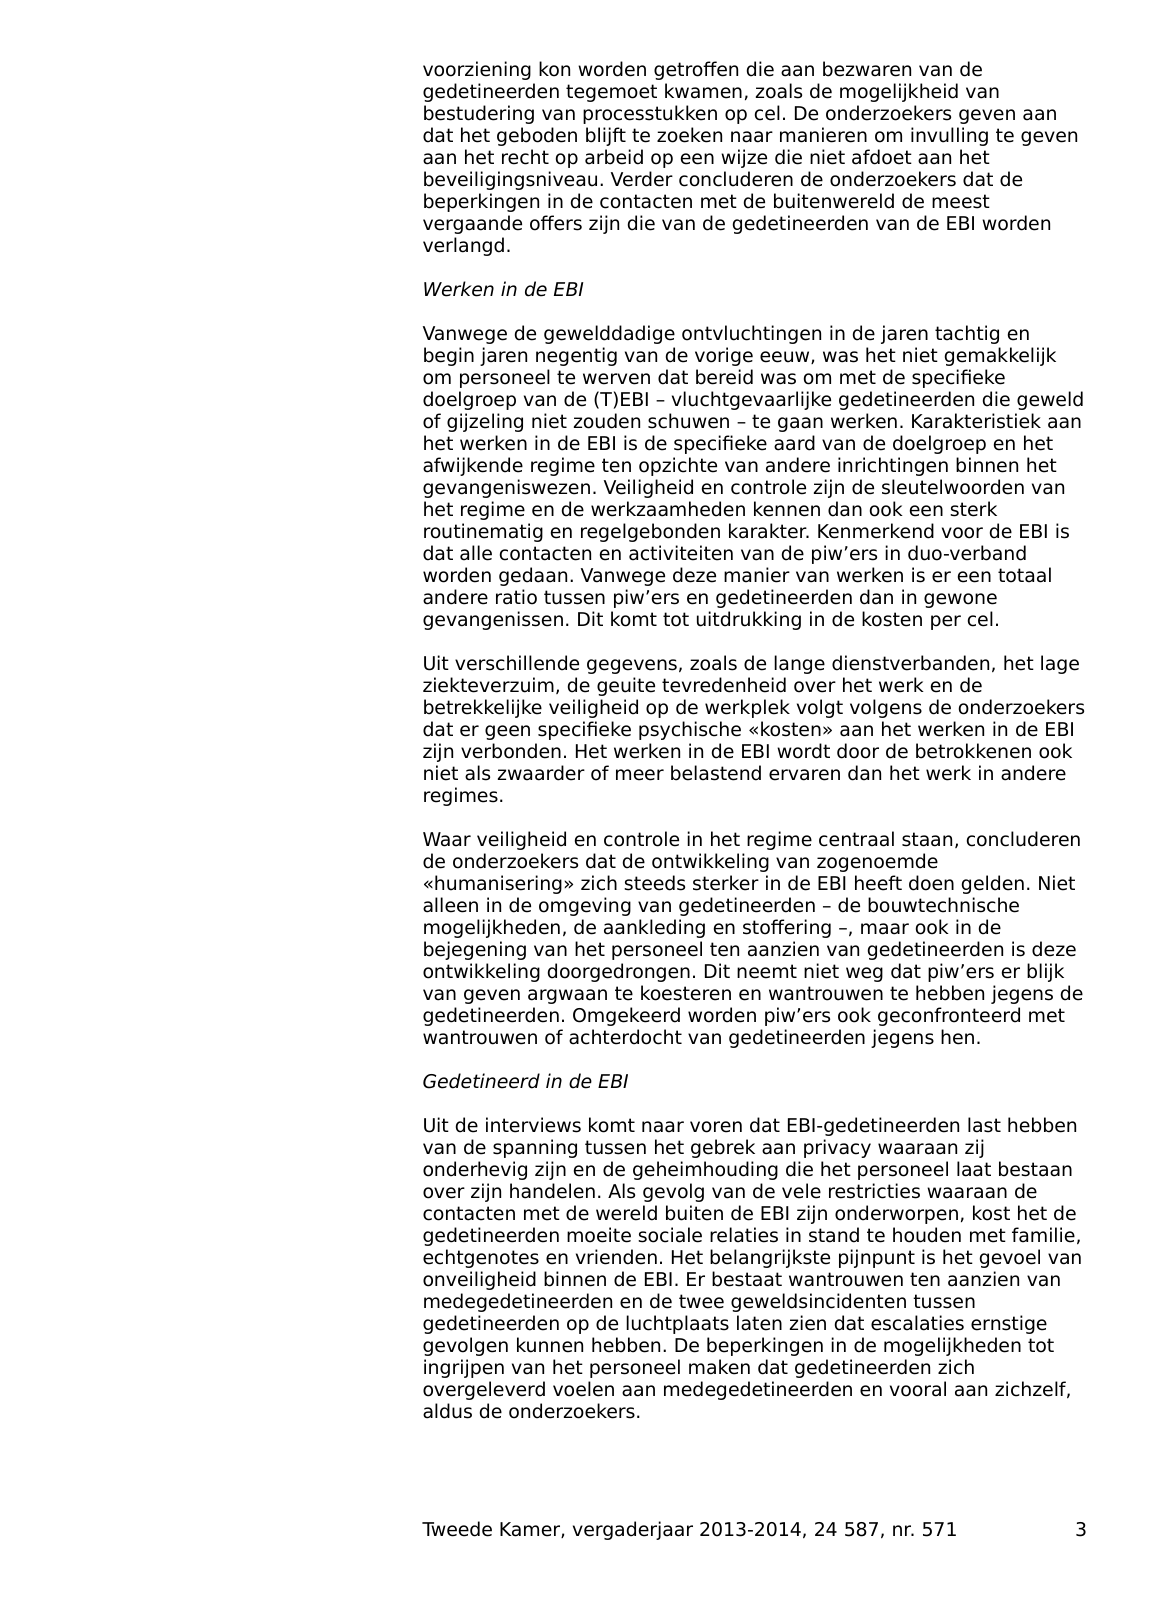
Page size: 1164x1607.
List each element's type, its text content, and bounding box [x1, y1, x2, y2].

text voorziening kon worden getroffen die aan bezwaren van de gedetineerden tegemoet kwamen, zoals de mogelijkheid van bestudering van processtukken op cel. De onderzoekers geven aan dat het geboden blijft te zoeken naar manieren om invulling te geven aan het recht op arbeid op een wijze die niet afdoet aan het beveiligingsniveau. Verder concluderen de onderzoekers dat de beperkingen in de contacten met de buitenwereld de meest vergaande offers zijn die van de gedetineerden van de EBI worden verlangd. [422, 59, 1087, 257]
subtitle Werken in de EBI [422, 279, 1087, 301]
text Vanwege de gewelddadige ontvluchtingen in de jaren tachtig en begin jaren negentig van de vorige eeuw, was het niet gemakkelijk om personeel te werven dat bereid was om met de specifieke doelgroep van de (T)EBI – vluchtgevaarlijke gedetineerden die geweld of gijzeling niet zouden schuwen – te gaan werken. Karakteristiek aan het werken in de EBI is de specifieke aard van de doelgroep en het afwijkende regime ten opzichte van andere inrichtingen binnen het gevangeniswezen. Veiligheid en controle zijn de sleutelwoorden van het regime en de werkzaamheden kennen dan ook een sterk routinematig en regelgebonden karakter. Kenmerkend voor de EBI is dat alle contacten en activiteiten van de piw’ers in duo-verband worden gedaan. Vanwege deze manier van werken is er een totaal andere ratio tussen piw’ers en gedetineerden dan in gewone gevangenissen. Dit komt tot uitdrukking in de kosten per cel. [422, 323, 1087, 631]
text Uit verschillende gegevens, zoals de lange dienstverbanden, het lage ziekteverzuim, de geuite tevredenheid over het werk en de betrekkelijke veiligheid op de werkplek volgt volgens de onderzoekers dat er geen specifieke psychische «kosten» aan het werken in de EBI zijn verbonden. Het werken in de EBI wordt door de betrokkenen ook niet als zwaarder of meer belastend ervaren dan het werk in andere regimes. [422, 653, 1087, 807]
subtitle Gedetineerd in de EBI [422, 1071, 1087, 1093]
text Uit de interviews komt naar voren dat EBI-gedetineerden last hebben van de spanning tussen het gebrek aan privacy waaraan zij onderhevig zijn en de geheimhouding die het personeel laat bestaan over zijn handelen. Als gevolg van de vele restricties waaraan de contacten met de wereld buiten de EBI zijn onderworpen, kost het de gedetineerden moeite sociale relaties in stand te houden met familie, echtgenotes en vrienden. Het belangrijkste pijnpunt is het gevoel van onveiligheid binnen de EBI. Er bestaat wantrouwen ten aanzien van medegedetineerden en de twee geweldsincidenten tussen gedetineerden op de luchtplaats laten zien dat escalaties ernstige gevolgen kunnen hebben. De beperkingen in de mogelijkheden tot ingrijpen van het personeel maken dat gedetineerden zich overgeleverd voelen aan medegedetineerden en vooral aan zichzelf, aldus de onderzoekers. [422, 1115, 1087, 1423]
text Waar veiligheid en controle in het regime centraal staan, concluderen de onderzoekers dat de ontwikkeling van zogenoemde «humanisering» zich steeds sterker in de EBI heeft doen gelden. Niet alleen in de omgeving van gedetineerden – de bouwtechnische mogelijkheden, de aankleding en stoffering –, maar ook in de bejegening van het personeel ten aanzien van gedetineerden is deze ontwikkeling doorgedrongen. Dit neemt niet weg dat piw’ers er blijk van geven argwaan te koesteren en wantrouwen te hebben jegens de gedetineerden. Omgekeerd worden piw’ers ook geconfronteerd met wantrouwen of achterdocht van gedetineerden jegens hen. [422, 829, 1087, 1049]
